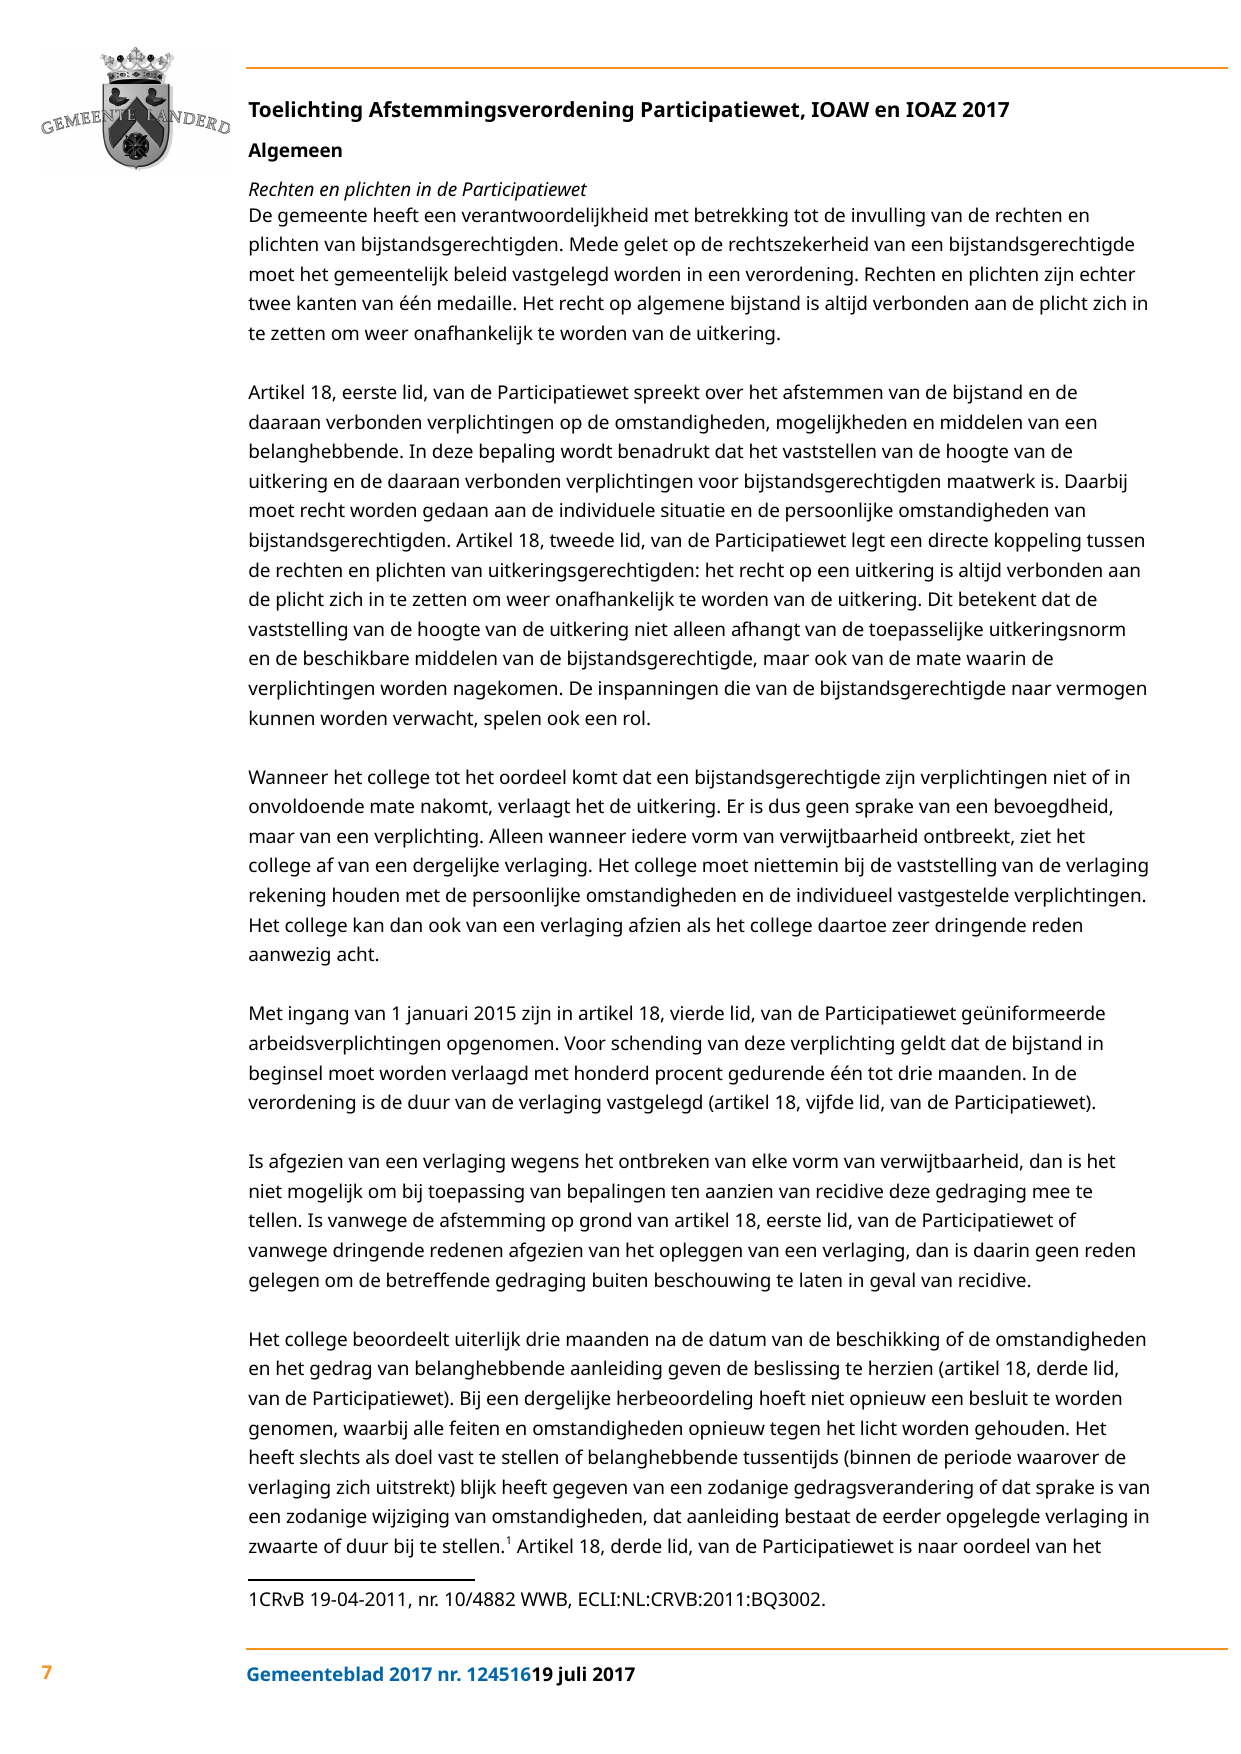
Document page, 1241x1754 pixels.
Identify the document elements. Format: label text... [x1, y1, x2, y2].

text Rechten en plichten in de Participatiewet [248, 176, 1152, 202]
text Artikel 18, eerste lid, van de Participatiewet spreekt over het afstemmen van de bijstand en de daaraan verbonden verplichtingen op de omstandigheden, mogelijkheden en middelen van een belanghebbende. In deze bepaling wordt benadrukt dat het vaststellen van de hoogte van de uitkering en de daaraan verbonden verplichtingen voor bijstandsgerechtigden maatwerk is. Daarbij moet recht worden gedaan aan de individuele situatie en de persoonlijke omstandigheden van bijstandsgerechtigden. Artikel 18, tweede lid, van de Participatiewet legt een directe koppeling tussen de rechten en plichten van uitkeringsgerechtigden: het recht op een uitkering is altijd verbonden aan de plicht zich in te zetten om weer onafhankelijk te worden van de uitkering. Dit betekent dat de vaststelling van de hoogte van de uitkering niet alleen afhangt van de toepasselijke uitkeringsnorm en de beschikbare middelen van de bijstandsgerechtigde, maar ook van de mate waarin de verplichtingen worden nagekomen. De inspanningen die van de bijstandsgerechtigde naar vermogen kunnen worden verwacht, spelen ook een rol. [248, 379, 1152, 731]
text Is afgezien van een verlaging wegens het ontbreken van elke vorm van verwijtbaarheid, dan is het niet mogelijk om bij toepassing van bepalingen ten aanzien van recidive deze gedraging mee te tellen. Is vanwege de afstemming op grond van artikel 18, eerste lid, van de Participatiewet of vanwege dringende redenen afgezien van het opleggen van een verlaging, dan is daarin geen reden gelegen om de betreffende gedraging buiten beschouwing te laten in geval van recidive. [248, 1148, 1152, 1293]
text Toelichting Afstemmingsverordening Participatiewet, IOAW en IOAZ 2017 [248, 95, 1152, 123]
text De gemeente heeft een verantwoordelijkheid met betrekking tot de invulling van de rechten en plichten van bijstandsgerechtigden. Mede gelet op de rechtszekerheid van een bijstandsgerechtigde moet het gemeentelijk beleid vastgelegd worden in een verordening. Rechten en plichten zijn echter twee kanten van één medaille. Het recht op algemene bijstand is altijd verbonden aan de plicht zich in te zetten om weer onafhankelijk te worden van de uitkering. [248, 202, 1152, 346]
text Algemeen [248, 137, 1152, 163]
picture [41, 47, 231, 172]
text Wanneer het college tot het oordeel komt dat een bijstandsgerechtigde zijn verplichtingen niet of in onvoldoende mate nakomt, verlaagt het de uitkering. Er is dus geen sprake van een bevoegdheid, maar van een verplichting. Alleen wanneer iedere vorm van verwijtbaarheid ontbreekt, ziet het college af van een dergelijke verlaging. Het college moet niettemin bij de vaststelling van de verlaging rekening houden met de persoonlijke omstandigheden en de individueel vastgestelde verplichtingen. Het college kan dan ook van een verlaging afzien als het college daartoe zeer dringende reden aanwezig acht. [248, 764, 1152, 967]
text CRvB 19-04-2011, nr. 10/4882 WWB, ECLI:NL:CRVB:2011:BQ3002. [248, 1586, 1152, 1612]
text Met ingang van 1 januari 2015 zijn in artikel 18, vierde lid, van de Participatiewet geüniformeerde arbeidsverplichtingen opgenomen. Voor schending van deze verplichting geldt dat de bijstand in beginsel moet worden verlaagd met honderd procent gedurende één tot drie maanden. In de verordening is de duur van de verlaging vastgelegd (artikel 18, vijfde lid, van de Participatiewet). [248, 1001, 1152, 1115]
text Het college beoordeelt uiterlijk drie maanden na de datum van de beschikking of de omstandigheden en het gedrag van belanghebbende aanleiding geven de beslissing te herzien (artikel 18, derde lid, van de Participatiewet). Bij een dergelijke herbeoordeling hoeft niet opnieuw een besluit te worden genomen, waarbij alle feiten en omstandigheden opnieuw tegen het licht worden gehouden. Het heeft slechts als doel vast te stellen of belanghebbende tussentijds (binnen de periode waarover de verlaging zich uitstrekt) blijk heeft gegeven van een zodanige gedragsverandering of dat sprake is van een zodanige wijziging van omstandigheden, dat aanleiding bestaat de eerder opgelegde verlaging in zwaarte of duur bij te stellen. Artikel 18, derde lid, van de Participatiewet is naar oordeel van het [248, 1326, 1152, 1559]
